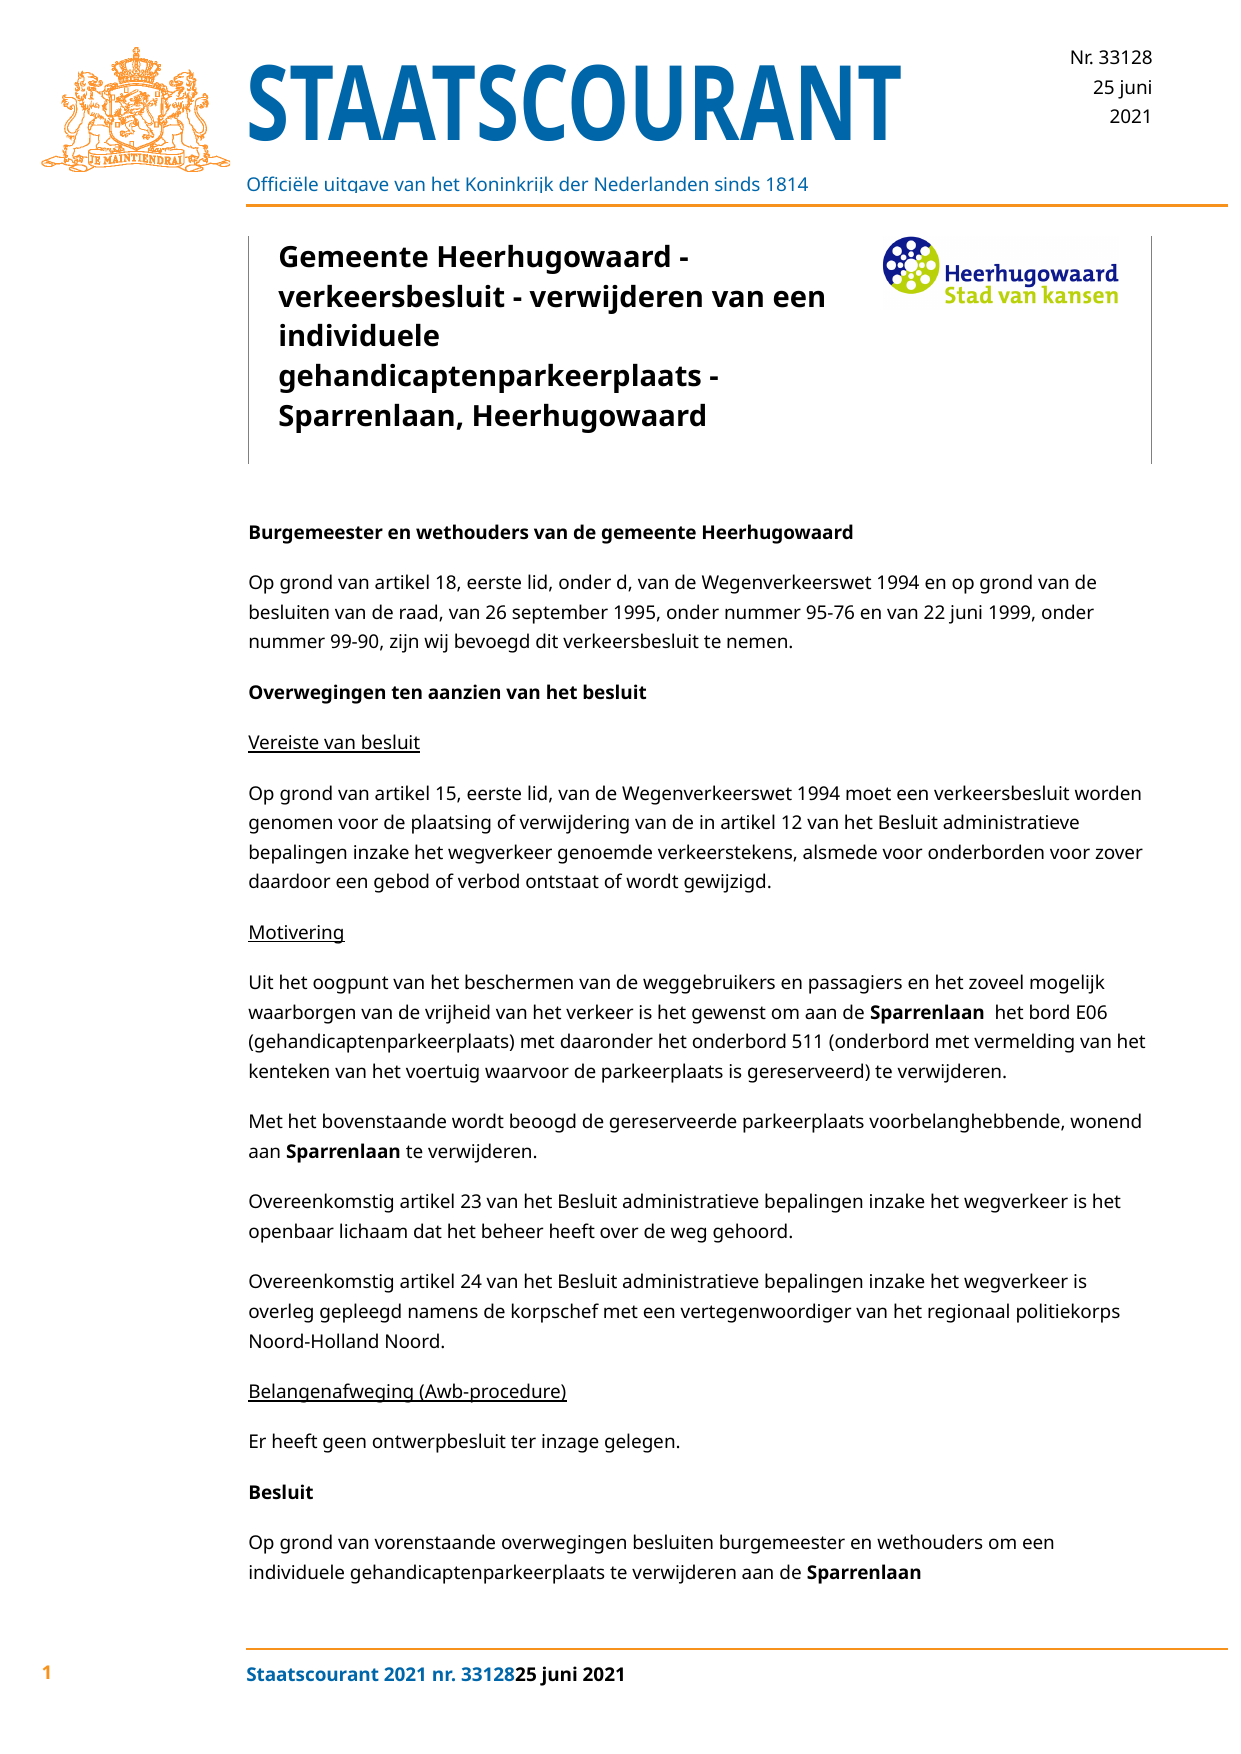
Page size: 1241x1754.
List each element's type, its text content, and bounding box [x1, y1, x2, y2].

table_header Gemeente Heerhugowaard - verkeersbesluit - verwijderen van een individuele gehandicaptenparkeerplaats - Sparrenlaan, Heerhugowaard [249, 236, 850, 464]
text Met het bovenstaande wordt beoogd de gereserveerde parkeerplaats voorbelanghebbende, wonend aan Sparrenlaan te verwijderen. [248, 1109, 1152, 1164]
text Burgemeester en wethouders van de gemeente Heerhugowaard [248, 519, 1152, 545]
text Op grond van artikel 15, eerste lid, van de Wegenverkeerswet 1994 moet een verkeersbesluit worden genomen voor de plaatsing of verwijdering van de in artikel 12 van het Besluit administratieve bepalingen inzake het wegverkeer genoemde verkeerstekens, alsmede voor onderborden voor zover daardoor een gebod of verbod ontstaat of wordt gewijzigd. [248, 780, 1152, 894]
text Overeenkomstig artikel 24 van het Besluit administratieve bepalingen inzake het wegverkeer is overleg gepleegd namens de korpschef met een vertegenwoordiger van het regionaal politiekorps Noord-Holland Noord. [248, 1269, 1152, 1353]
text Overwegingen ten aanzien van het besluit [248, 679, 1152, 705]
text Motivering [248, 919, 1152, 945]
table_header [850, 236, 882, 309]
text Op grond van vorenstaande overwegingen besluiten burgemeester en wethouders om een individuele gehandicaptenparkeerplaats te verwijderen aan de Sparrenlaan [248, 1529, 1152, 1585]
table_header [1119, 236, 1151, 309]
text Vereiste van besluit [248, 729, 1152, 755]
text Besluit [248, 1479, 1152, 1505]
picture [41, 47, 231, 172]
text Er heeft geen ontwerpbesluit ter inzage gelegen. [248, 1429, 1152, 1454]
text Uit het oogpunt van het beschermen van de weggebruikers en passagiers en het zoveel mogelijk waarborgen van de vrijheid van het verkeer is het gewenst om aan de Sparrenlaan het bord E06 (gehandicaptenparkeerplaats) met daaronder het onderbord 511 (onderbord met vermelding van het kenteken van het voertuig waarvoor de parkeerplaats is gereserveerd) te verwijderen. [248, 969, 1152, 1084]
table_header [850, 310, 1151, 464]
text Op grond van artikel 18, eerste lid, onder d, van de Wegenverkeerswet 1994 en op grond van de besluiten van de raad, van 26 september 1995, onder nummer 95-76 en van 22 juni 1999, onder nummer 99-90, zijn wij bevoegd dit verkeersbesluit te nemen. [248, 569, 1152, 654]
text Belangenafweging (Awb-procedure) [248, 1378, 1152, 1404]
picture [882, 236, 1119, 310]
text Overeenkomstig artikel 23 van het Besluit administratieve bepalingen inzake het wegverkeer is het openbaar lichaam dat het beheer heeft over de weg gehoord. [248, 1189, 1152, 1244]
